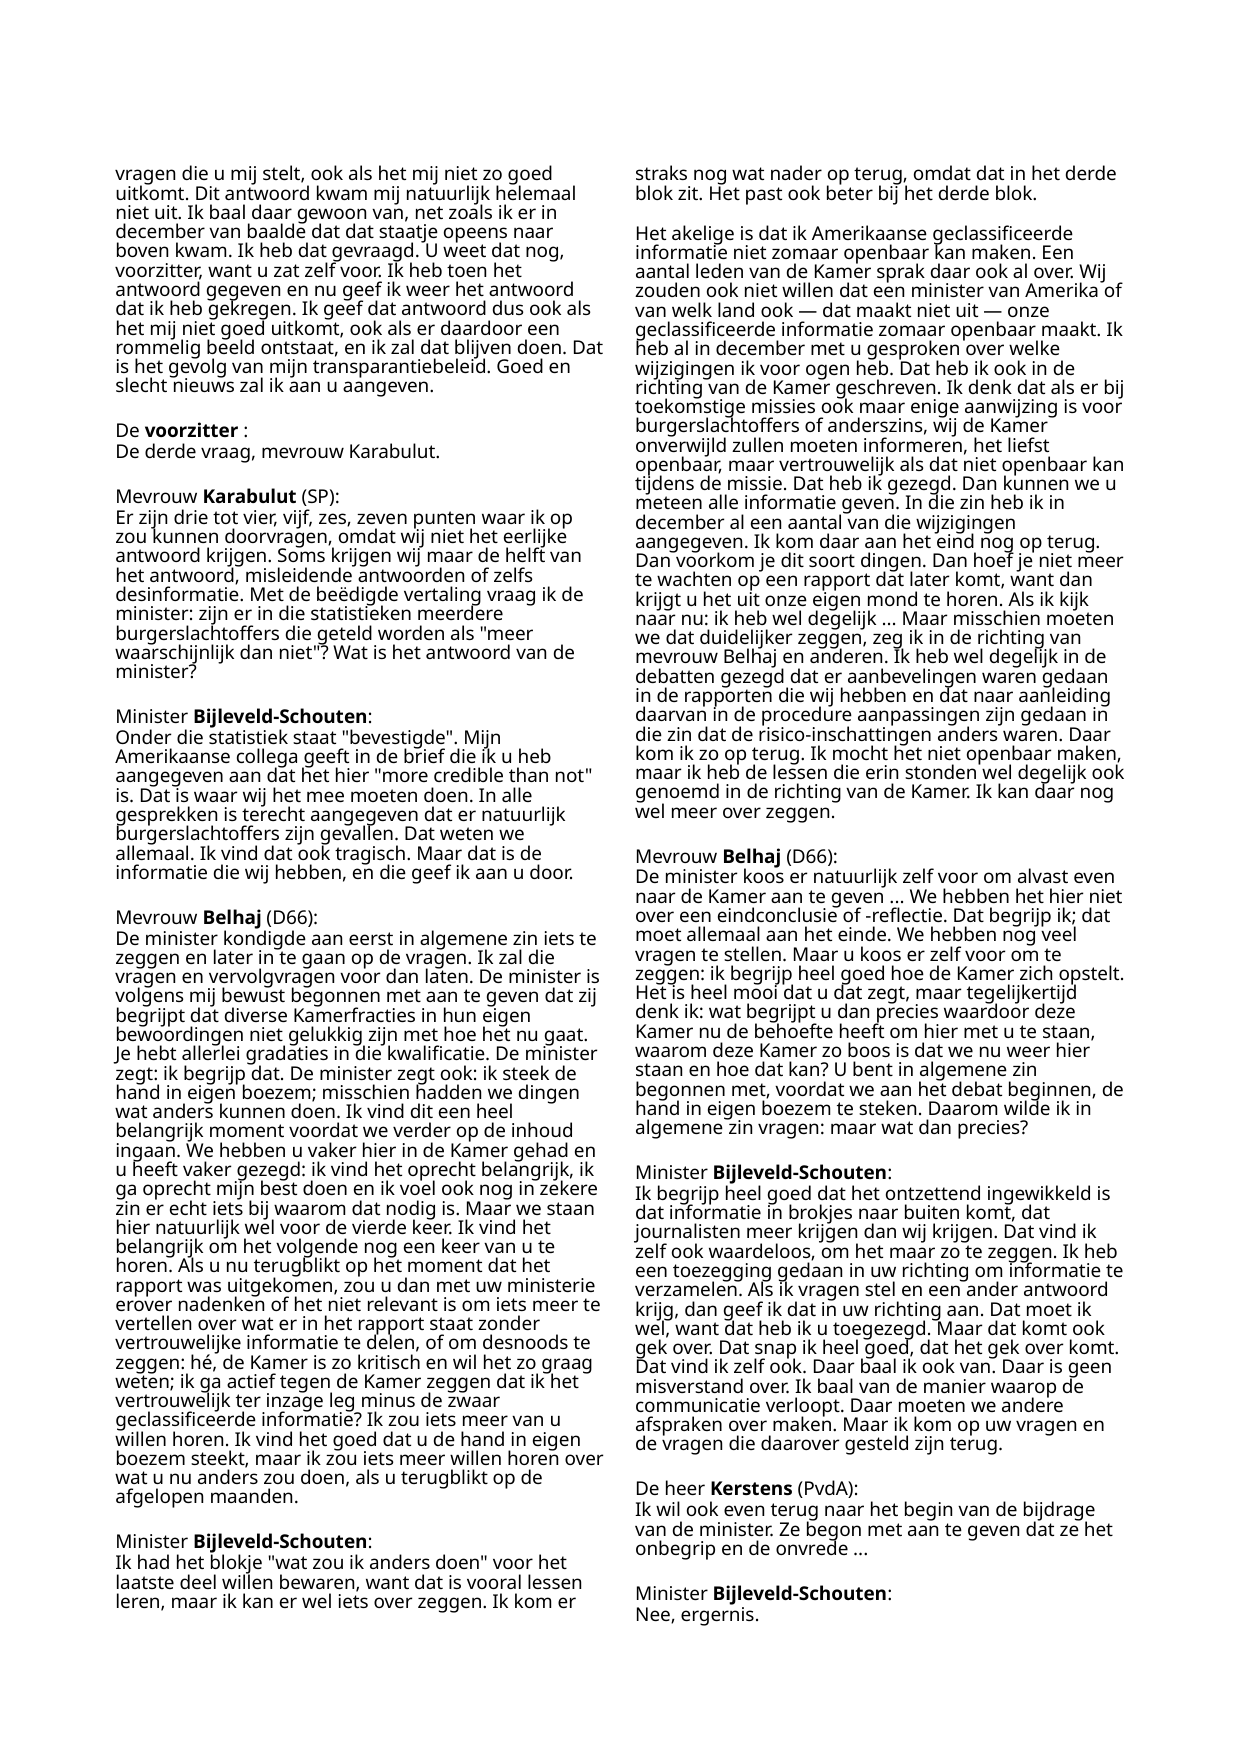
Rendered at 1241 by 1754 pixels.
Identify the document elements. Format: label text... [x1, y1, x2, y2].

text Mevrouw Belhaj (D66): [115, 904, 605, 930]
text De minister kondigde aan eerst in algemene zin iets te zeggen en later in te gaan op de vragen. Ik zal die vragen en vervolgvragen voor dan laten. De minister is volgens mij bewust begonnen met aan te geven dat zij begrijpt dat diverse Kamerfracties in hun eigen bewoordingen niet gelukkig zijn met hoe het nu gaat. Je hebt allerlei gradaties in die kwalificatie. De minister zegt: ik begrijp dat. De minister zegt ook: ik steek de hand in eigen boezem; misschien hadden we dingen wat anders kunnen doen. Ik vind dit een heel belangrijk moment voordat we verder op de inhoud ingaan. We hebben u vaker hier in de Kamer gehad en u heeft vaker gezegd: ik vind het oprecht belangrijk, ik ga oprecht mijn best doen en ik voel ook nog in zekere zin er echt iets bij waarom dat nodig is. Maar we staan hier natuurlijk wel voor de vierde keer. Ik vind het belangrijk om het volgende nog een keer van u te horen. Als u nu terugblikt op het moment dat het rapport was uitgekomen, zou u dan met uw ministerie erover nadenken of het niet relevant is om iets meer te vertellen over wat er in het rapport staat zonder vertrouwelijke informatie te delen, of om desnoods te zeggen: hé, de Kamer is zo kritisch en wil het zo graag weten; ik ga actief tegen de Kamer zeggen dat ik het vertrouwelijk ter inzage leg minus de zwaar geclassificeerde informatie? Ik zou iets meer van u willen horen. Ik vind het goed dat u de hand in eigen boezem steekt, maar ik zou iets meer willen horen over wat u nu anders zou doen, als u terugblikt op de afgelopen maanden. [115, 930, 605, 1508]
text Mevrouw Karabulut (SP): [115, 483, 605, 509]
text Nee, ergernis. [635, 1606, 1125, 1625]
text Ik begrijp heel goed dat het ontzettend ingewikkeld is dat informatie in brokjes naar buiten komt, dat journalisten meer krijgen dan wij krijgen. Dat vind ik zelf ook waardeloos, om het maar zo te zeggen. Ik heb een toezegging gedaan in uw richting om informatie te verzamelen. Als ik vragen stel en een ander antwoord krijg, dan geef ik dat in uw richting aan. Dat moet ik wel, want dat heb ik u toegezegd. Maar dat komt ook gek over. Dat snap ik heel goed, dat het gek over komt. Dat vind ik zelf ook. Daar baal ik ook van. Daar is geen misverstand over. Ik baal van de manier waarop de communicatie verloopt. Daar moeten we andere afspraken over maken. Maar ik kom op uw vragen en de vragen die daarover gesteld zijn terug. [635, 1185, 1125, 1455]
text Minister Bijleveld-Schouten: [635, 1580, 1125, 1606]
text De voorzitter : [115, 417, 605, 443]
text Minister Bijleveld-Schouten: [115, 1529, 605, 1554]
text Het akelige is dat ik Amerikaanse geclassificeerde informatie niet zomaar openbaar kan maken. Een aantal leden van de Kamer sprak daar ook al over. Wij zouden ook niet willen dat een minister van Amerika of van welk land ook — dat maakt niet uit — onze geclassificeerde informatie zomaar openbaar maakt. Ik heb al in december met u gesproken over welke wijzigingen ik voor ogen heb. Dat heb ik ook in de richting van de Kamer geschreven. Ik denk dat als er bij toekomstige missies ook maar enige aanwijzing is voor burgerslachtoffers of anderszins, wij de Kamer onverwijld zullen moeten informeren, het liefst openbaar, maar vertrouwelijk als dat niet openbaar kan tijdens de missie. Dat heb ik gezegd. Dan kunnen we u meteen alle informatie geven. In die zin heb ik in december al een aantal van die wijzigingen aangegeven. Ik kom daar aan het eind nog op terug. Dan voorkom je dit soort dingen. Dan hoef je niet meer te wachten op een rapport dat later komt, want dan krijgt u het uit onze eigen mond te horen. Als ik kijk naar nu: ik heb wel degelijk ... Maar misschien moeten we dat duidelijker zeggen, zeg ik in de richting van mevrouw Belhaj en anderen. Ik heb wel degelijk in de debatten gezegd dat er aanbevelingen waren gedaan in de rapporten die wij hebben en dat naar aanleiding daarvan in de procedure aanpassingen zijn gedaan in die zin dat de risico-inschattingen anders waren. Daar kom ik zo op terug. Ik mocht het niet openbaar maken, maar ik heb de lessen die erin stonden wel degelijk ook genoemd in de richting van de Kamer. Ik kan daar nog wel meer over zeggen. [635, 224, 1125, 822]
text De heer Kerstens (PvdA): [635, 1476, 1125, 1501]
text De minister koos er natuurlijk zelf voor om alvast even naar de Kamer aan te geven ... We hebben het hier niet over een eindconclusie of -reflectie. Dat begrijp ik; dat moet allemaal aan het einde. We hebben nog veel vragen te stellen. Maar u koos er zelf voor om te zeggen: ik begrijp heel goed hoe de Kamer zich opstelt. Het is heel mooi dat u dat zegt, maar tegelijkertijd denk ik: wat begrijpt u dan precies waardoor deze Kamer nu de behoefte heeft om hier met u te staan, waarom deze Kamer zo boos is dat we nu weer hier staan en hoe dat kan? U bent in algemene zin begonnen met, voordat we aan het debat beginnen, de hand in eigen boezem te steken. Daarom wilde ik in algemene zin vragen: maar wat dan precies? [635, 868, 1125, 1138]
text straks nog wat nader op terug, omdat dat in het derde blok zit. Het past ook beter bij het derde blok. [635, 165, 1125, 204]
text Ik had het blokje "wat zou ik anders doen" voor het laatste deel willen bewaren, want dat is vooral lessen leren, maar ik kan er wel iets over zeggen. Ik kom er [115, 1554, 605, 1612]
text Minister Bijleveld-Schouten: [115, 703, 605, 729]
text vragen die u mij stelt, ook als het mij niet zo goed uitkomt. Dit antwoord kwam mij natuurlijk helemaal niet uit. Ik baal daar gewoon van, net zoals ik er in december van baalde dat dat staatje opeens naar boven kwam. Ik heb dat gevraagd. U weet dat nog, voorzitter, want u zat zelf voor. Ik heb toen het antwoord gegeven en nu geef ik weer het antwoord dat ik heb gekregen. Ik geef dat antwoord dus ook als het mij niet goed uitkomt, ook als er daardoor een rommelig beeld ontstaat, en ik zal dat blijven doen. Dat is het gevolg van mijn transparantiebeleid. Goed en slecht nieuws zal ik aan u aangeven. [115, 165, 605, 397]
text Onder die statistiek staat "bevestigde". Mijn Amerikaanse collega geeft in de brief die ik u heb aangegeven aan dat het hier "more credible than not" is. Dat is waar wij het mee moeten doen. In alle gesprekken is terecht aangegeven dat er natuurlijk burgerslachtoffers zijn gevallen. Dat weten we allemaal. Ik vind dat ook tragisch. Maar dat is de informatie die wij hebben, en die geef ik aan u door. [115, 729, 605, 883]
text De derde vraag, mevrouw Karabulut. [115, 443, 605, 462]
text Er zijn drie tot vier, vijf, zes, zeven punten waar ik op zou kunnen doorvragen, omdat wij niet het eerlijke antwoord krijgen. Soms krijgen wij maar de helft van het antwoord, misleidende antwoorden of zelfs desinformatie. Met de beëdigde vertaling vraag ik de minister: zijn er in die statistieken meerdere burgerslachtoffers die geteld worden als "meer waarschijnlijk dan niet"? Wat is het antwoord van de minister? [115, 509, 605, 682]
text Minister Bijleveld-Schouten: [635, 1159, 1125, 1185]
text Mevrouw Belhaj (D66): [635, 843, 1125, 868]
text Ik wil ook even terug naar het begin van de bijdrage van de minister. Ze begon met aan te geven dat ze het onbegrip en de onvrede ... [635, 1501, 1125, 1559]
